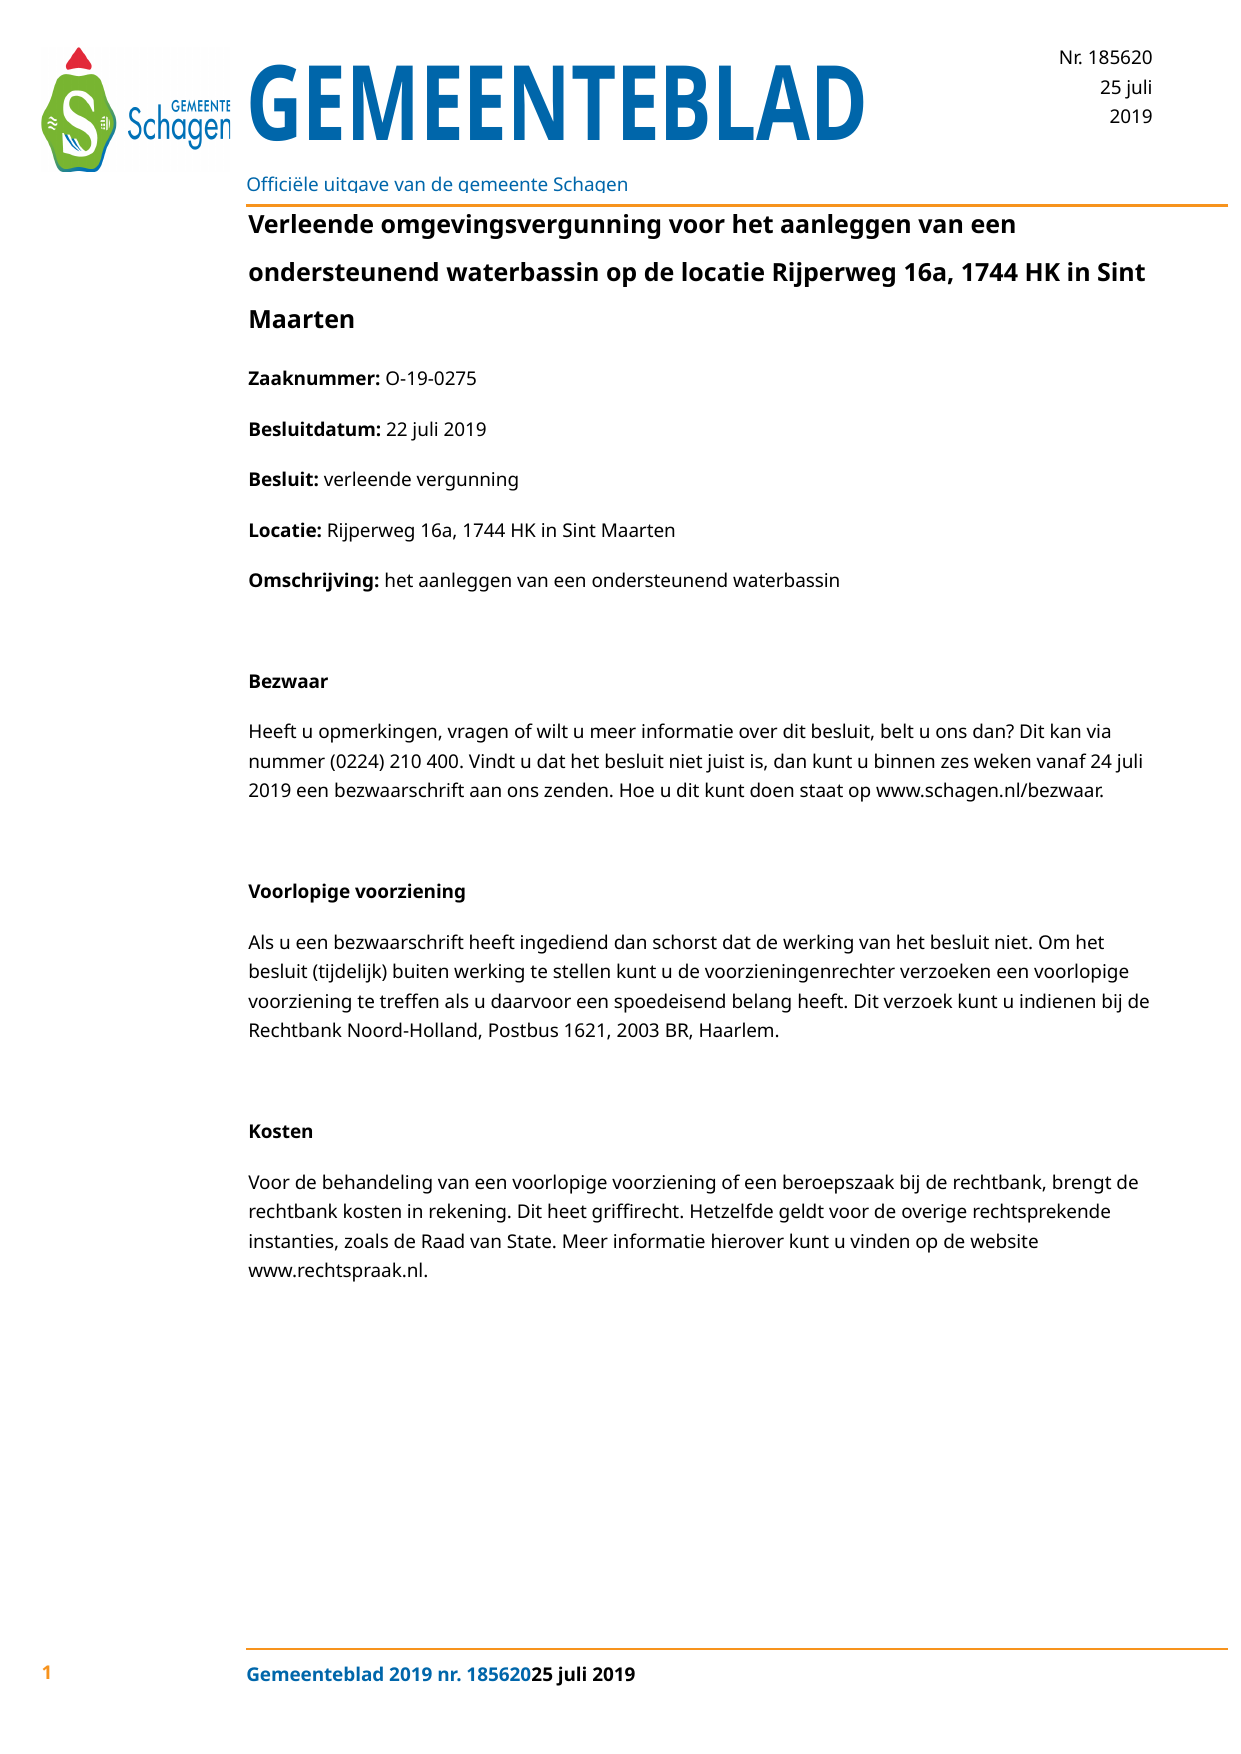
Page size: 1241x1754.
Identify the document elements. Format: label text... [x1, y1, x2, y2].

text Verleende omgevingsvergunning voor het aanleggen van een ondersteunend waterbassin op de locatie Rijperweg 16a, 1744 HK in Sint Maarten [248, 207, 1152, 336]
text Locatie: Rijperweg 16a, 1744 HK in Sint Maarten [248, 517, 1152, 542]
text Als u een bezwaarschrift heeft ingediend dan schorst dat de werking van het besluit niet. Om het besluit (tijdelijk) buiten werking te stellen kunt u de voorzieningenrechter verzoeken een voorlopige voorziening te treffen als u daarvoor een spoedeisend belang heeft. Dit verzoek kunt u indienen bij de Rechtbank Noord-Holland, Postbus 1621, 2003 BR, Haarlem. [248, 929, 1152, 1043]
text Heeft u opmerkingen, vragen of wilt u meer informatie over dit besluit, belt u ons dan? Dit kan via nummer (0224) 210 400. Vindt u dat het besluit niet juist is, dan kunt u binnen zes weken vanaf 24 juli 2019 een bezwaarschrift aan ons zenden. Hoe u dit kunt doen staat op www.schagen.nl/bezwaar. [248, 718, 1152, 803]
text Bezwaar [248, 668, 1152, 694]
text Besluitdatum: 22 juli 2019 [248, 416, 1152, 442]
text Kosten [248, 1118, 1152, 1144]
text Voor de behandeling van een voorlopige voorziening of een beroepszaak bij de rechtbank, brengt de rechtbank kosten in rekening. Dit heet griffirecht. Hetzelfde geldt voor de overige rechtsprekende instanties, zoals de Raad van State. Meer informatie hierover kunt u vinden op de website www.rechtspraak.nl. [248, 1169, 1152, 1283]
text Besluit: verleende vergunning [248, 466, 1152, 492]
text Zaaknummer: O-19-0275 [248, 366, 1152, 391]
text Voorlopige voorziening [248, 878, 1152, 904]
picture [41, 47, 231, 172]
text Omschrijving: het aanleggen van een ondersteunend waterbassin [248, 567, 1152, 593]
